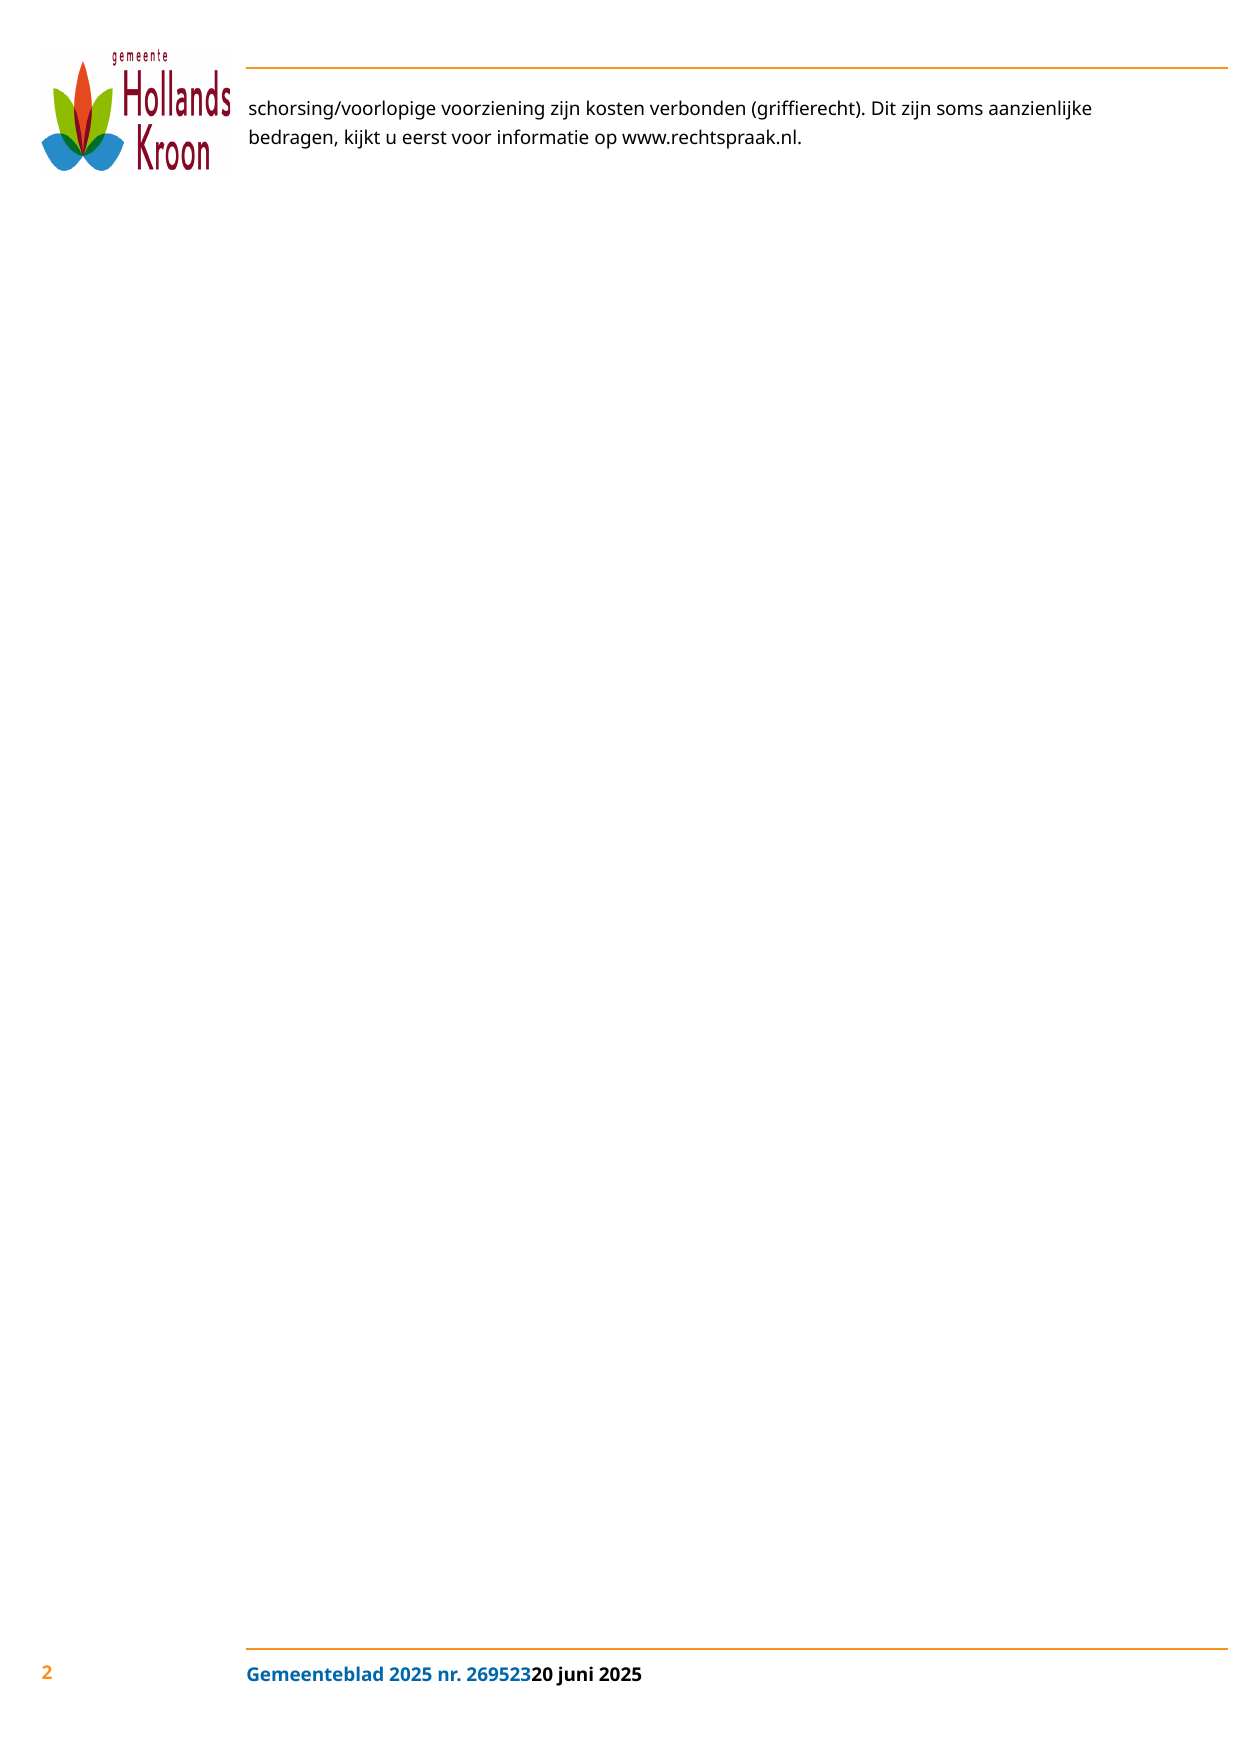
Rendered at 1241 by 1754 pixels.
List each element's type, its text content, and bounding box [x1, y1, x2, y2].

picture [41, 47, 231, 172]
text schorsing/voorlopige voorziening zijn kosten verbonden (griffierecht). Dit zijn soms aanzienlijke bedragen, kijkt u eerst voor informatie op www.rechtspraak.nl. [248, 95, 1152, 150]
